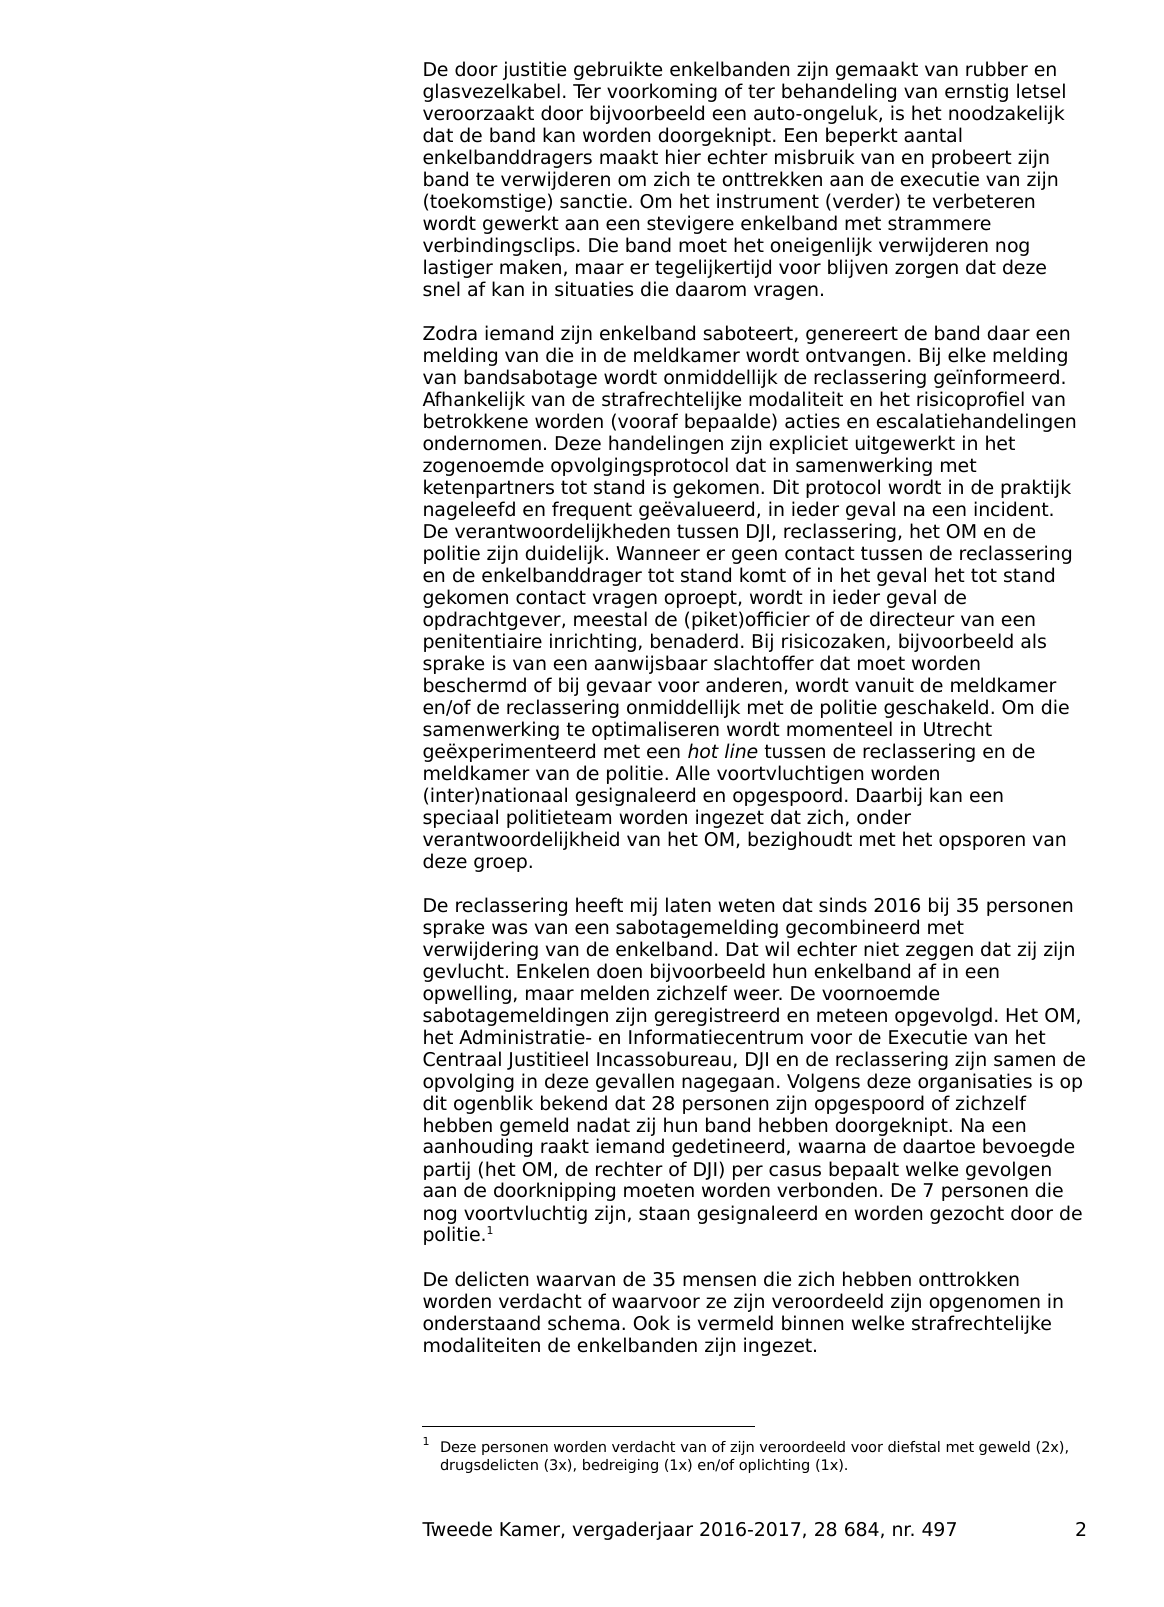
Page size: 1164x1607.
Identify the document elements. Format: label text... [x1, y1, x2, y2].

text De delicten waarvan de 35 mensen die zich hebben onttrokken worden verdacht of waarvoor ze zijn veroordeeld zijn opgenomen in onderstaand schema. Ook is vermeld binnen welke strafrechtelijke modaliteiten de enkelbanden zijn ingezet. [422, 1268, 1087, 1356]
text De reclassering heeft mij laten weten dat sinds 2016 bij 35 personen sprake was van een sabotagemelding gecombineerd met verwijdering van de enkelband. Dat wil echter niet zeggen dat zij zijn gevlucht. Enkelen doen bijvoorbeeld hun enkelband af in een opwelling, maar melden zichzelf weer. De voornoemde sabotagemeldingen zijn geregistreerd en meteen opgevolgd. Het OM, het Administratie- en Informatiecentrum voor de Executie van het Centraal Justitieel Incassobureau, DJI en de reclassering zijn samen de opvolging in deze gevallen nagegaan. Volgens deze organisaties is op dit ogenblik bekend dat 28 personen zijn opgespoord of zichzelf hebben gemeld nadat zij hun band hebben doorgeknipt. Na een aanhouding raakt iemand gedetineerd, waarna de daartoe bevoegde partij (het OM, de rechter of DJI) per casus bepaalt welke gevolgen aan de doorknipping moeten worden verbonden. De 7 personen die nog voortvluchtig zijn, staan gesignaleerd en worden gezocht door de politie. [422, 895, 1087, 1246]
text Deze personen worden verdacht van of zijn veroordeeld voor diefstal met geweld (2x), drugsdelicten (3x), bedreiging (1x) en/of oplichting (1x). [422, 1435, 1087, 1474]
text De door justitie gebruikte enkelbanden zijn gemaakt van rubber en glasvezelkabel. Ter voorkoming of ter behandeling van ernstig letsel veroorzaakt door bijvoorbeeld een auto-ongeluk, is het noodzakelijk dat de band kan worden doorgeknipt. Een beperkt aantal enkelbanddragers maakt hier echter misbruik van en probeert zijn band te verwijderen om zich te onttrekken aan de executie van zijn (toekomstige) sanctie. Om het instrument (verder) te verbeteren wordt gewerkt aan een stevigere enkelband met strammere verbindingsclips. Die band moet het oneigenlijk verwijderen nog lastiger maken, maar er tegelijkertijd voor blijven zorgen dat deze snel af kan in situaties die daarom vragen. [422, 59, 1087, 301]
text Zodra iemand zijn enkelband saboteert, genereert de band daar een melding van die in de meldkamer wordt ontvangen. Bij elke melding van bandsabotage wordt onmiddellijk de reclassering geïnformeerd. Afhankelijk van de strafrechtelijke modaliteit en het risicoprofiel van betrokkene worden (vooraf bepaalde) acties en escalatiehandelingen ondernomen. Deze handelingen zijn expliciet uitgewerkt in het zogenoemde opvolgingsprotocol dat in samenwerking met ketenpartners tot stand is gekomen. Dit protocol wordt in de praktijk nageleefd en frequent geëvalueerd, in ieder geval na een incident. De verantwoordelijkheden tussen DJI, reclassering, het OM en de politie zijn duidelijk. Wanneer er geen contact tussen de reclassering en de enkelbanddrager tot stand komt of in het geval het tot stand gekomen contact vragen oproept, wordt in ieder geval de opdrachtgever, meestal de (piket)officier of de directeur van een penitentiaire inrichting, benaderd. Bij risicozaken, bijvoorbeeld als sprake is van een aanwijsbaar slachtoffer dat moet worden beschermd of bij gevaar voor anderen, wordt vanuit de meldkamer en/of de reclassering onmiddellijk met de politie geschakeld. Om die samenwerking te optimaliseren wordt momenteel in Utrecht geëxperimenteerd met een hot line tussen de reclassering en de meldkamer van de politie. Alle voortvluchtigen worden (inter)nationaal gesignaleerd en opgespoord. Daarbij kan een speciaal politieteam worden ingezet dat zich, onder verantwoordelijkheid van het OM, bezighoudt met het opsporen van deze groep. [422, 323, 1087, 872]
